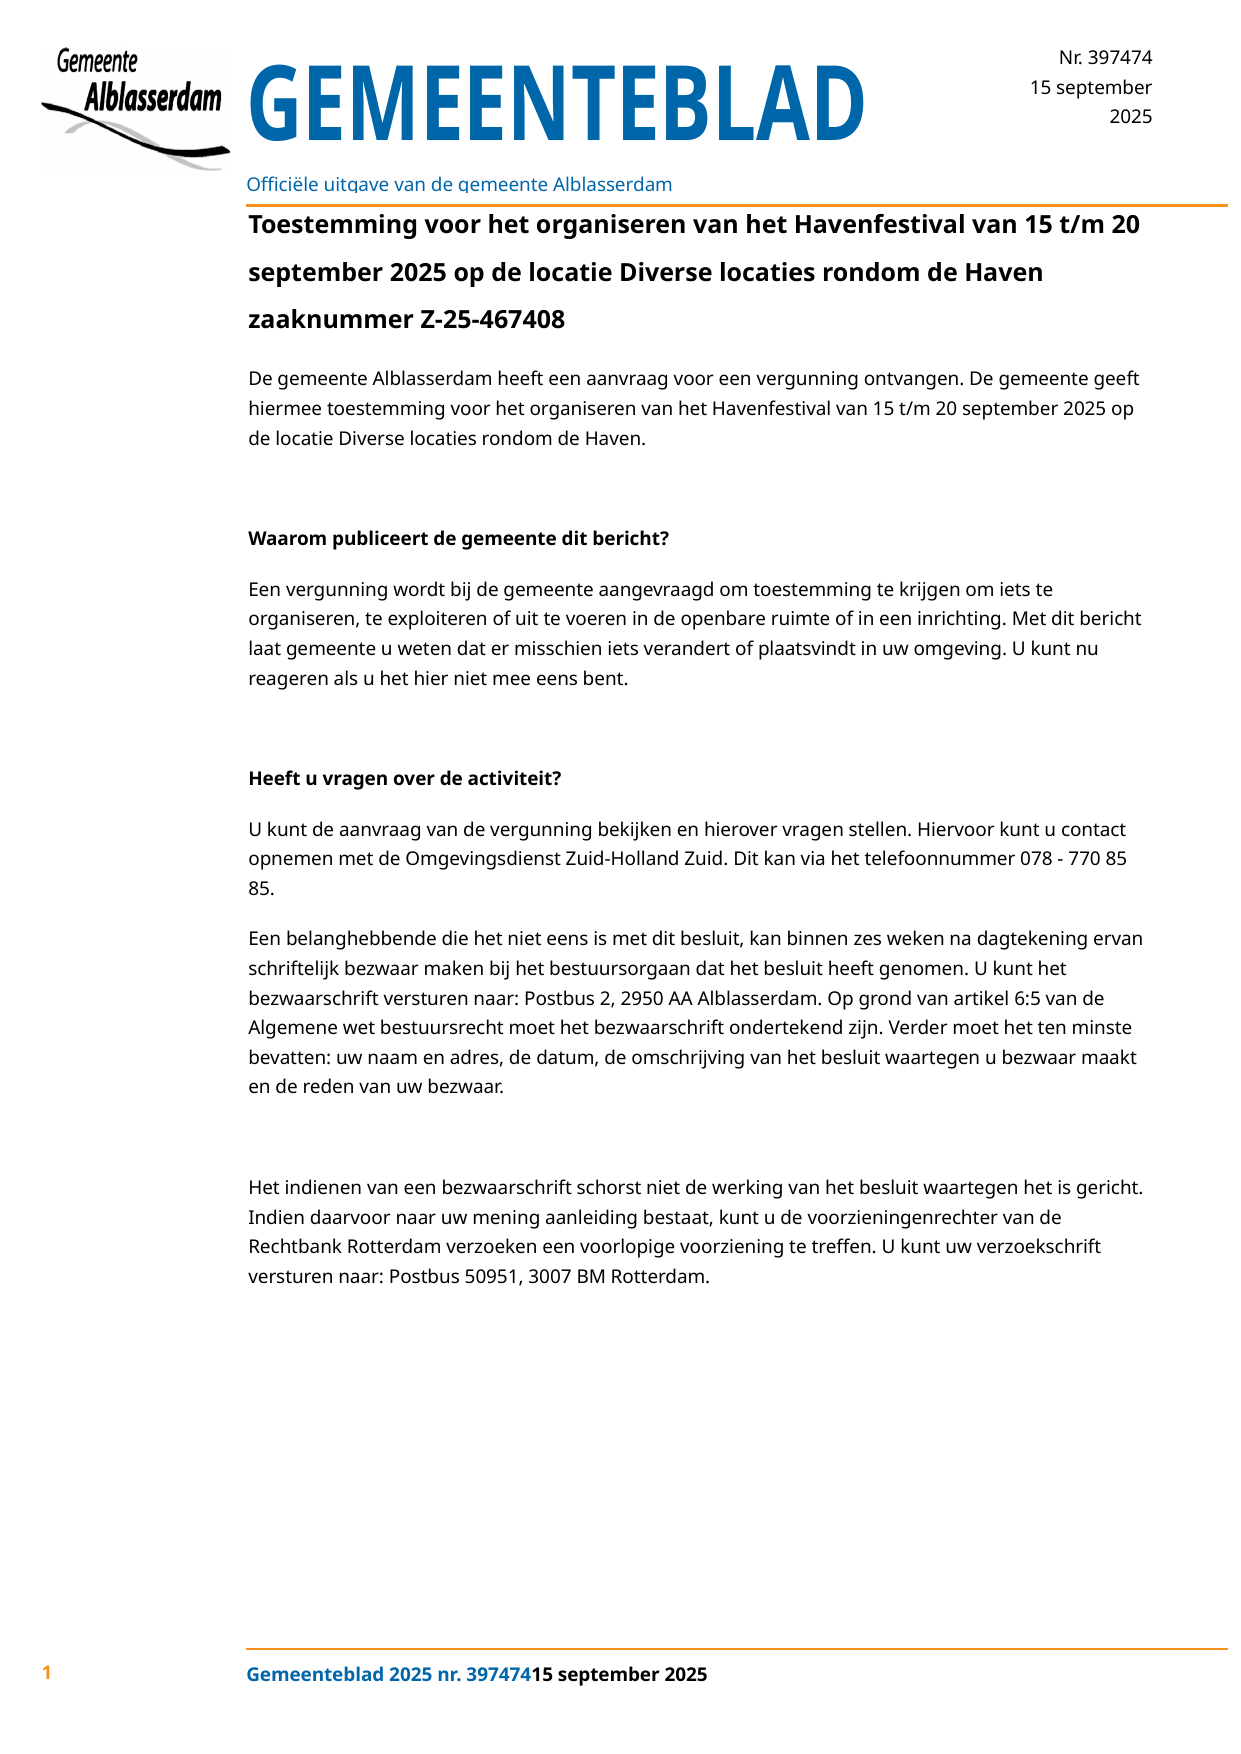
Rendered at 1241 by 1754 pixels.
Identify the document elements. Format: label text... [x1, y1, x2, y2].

text Een vergunning wordt bij de gemeente aangevraagd om toestemming te krijgen om iets te organiseren, te exploiteren of uit te voeren in de openbare ruimte of in een inrichting. Met dit bericht laat gemeente u weten dat er misschien iets verandert of plaatsvindt in uw omgeving. U kunt nu reageren als u het hier niet mee eens bent. [248, 576, 1152, 690]
text Waarom publiceert de gemeente dit bericht? [248, 526, 1152, 551]
text Heeft u vragen over de activiteit? [248, 766, 1152, 791]
text Toestemming voor het organiseren van het Havenfestival van 15 t/m 20 september 2025 op de locatie Diverse locaties rondom de Haven zaaknummer Z-25-467408 [248, 207, 1152, 336]
text U kunt de aanvraag van de vergunning bekijken en hierover vragen stellen. Hiervoor kunt u contact opnemen met de Omgevingsdienst Zuid-Holland Zuid. Dit kan via het telefoonnummer 078 - 770 85 85. [248, 816, 1152, 901]
text Het indienen van een bezwaarschrift schorst niet de werking van het besluit waartegen het is gericht. Indien daarvoor naar uw mening aanleiding bestaat, kunt u de voorzieningenrechter van de Rechtbank Rotterdam verzoeken een voorlopige voorziening te treffen. U kunt uw verzoekschrift versturen naar: Postbus 50951, 3007 BM Rotterdam. [248, 1174, 1152, 1289]
picture [41, 47, 231, 172]
text De gemeente Alblasserdam heeft een aanvraag voor een vergunning ontvangen. De gemeente geeft hiermee toestemming voor het organiseren van het Havenfestival van 15 t/m 20 september 2025 op de locatie Diverse locaties rondom de Haven. [248, 366, 1152, 450]
text Een belanghebbende die het niet eens is met dit besluit, kan binnen zes weken na dagtekening ervan schriftelijk bezwaar maken bij het bestuursorgaan dat het besluit heeft genomen. U kunt het bezwaarschrift versturen naar: Postbus 2, 2950 AA Alblasserdam. Op grond van artikel 6:5 van de Algemene wet bestuursrecht moet het bezwaarschrift ondertekend zijn. Verder moet het ten minste bevatten: uw naam en adres, de datum, de omschrijving van het besluit waartegen u bezwaar maakt en de reden van uw bezwaar. [248, 926, 1152, 1099]
